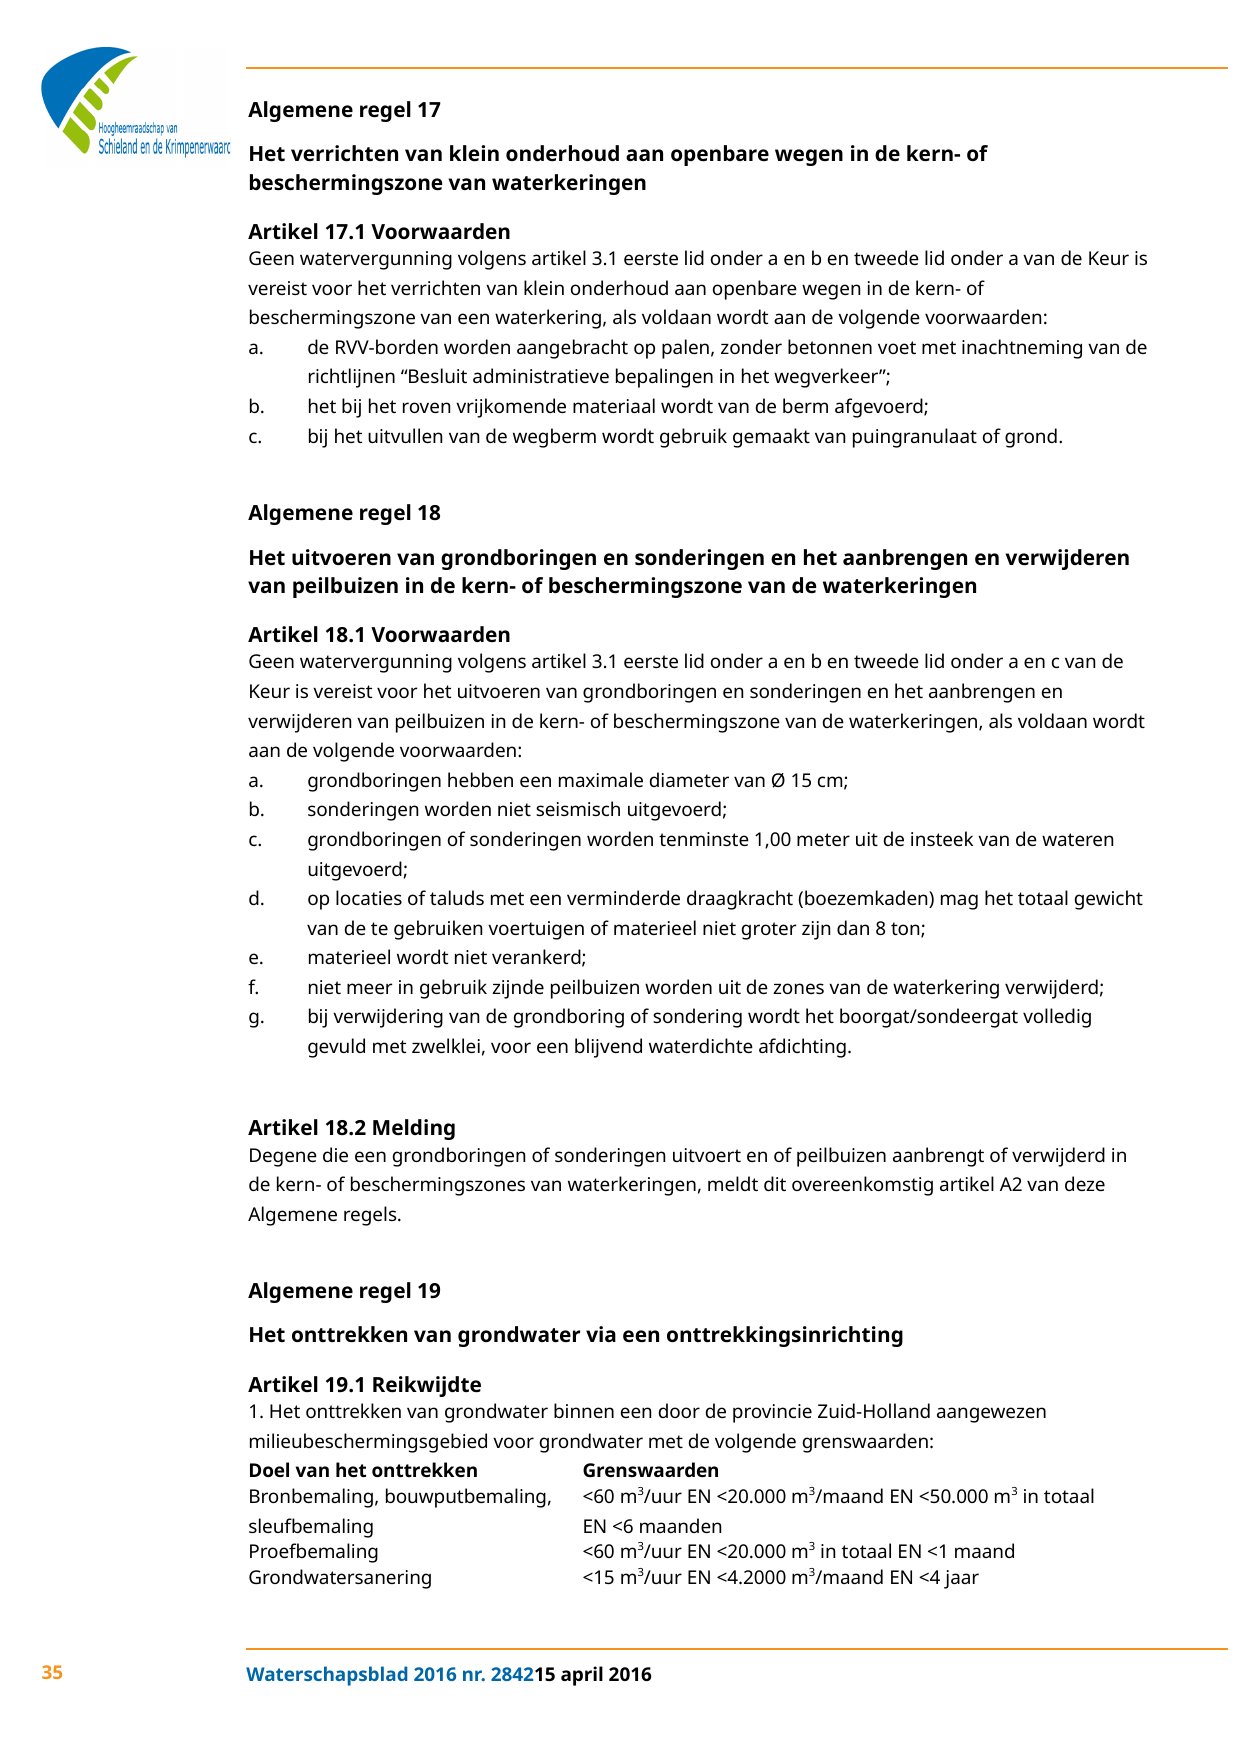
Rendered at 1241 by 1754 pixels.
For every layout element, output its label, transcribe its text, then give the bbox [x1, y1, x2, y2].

list op locaties of taluds met een verminderde draagkracht (boezemkaden) mag het totaal gewicht van de te gebruiken voertuigen of materieel niet groter zijn dan 8 ton; [248, 885, 1152, 941]
picture [41, 47, 231, 172]
table_cell <15 m3/uur EN <4.2000 m3/maand EN <4 jaar [582, 1564, 1152, 1590]
text Algemene regel 18 [248, 498, 1152, 527]
text Artikel 18.1 Voorwaarden [248, 620, 1152, 649]
text Artikel 17.1 Voorwaarden [248, 217, 1152, 245]
table_header Doel van het onttrekken [248, 1458, 582, 1483]
text Het onttrekken van grondwater via een onttrekkingsinrichting [248, 1321, 1152, 1349]
table_cell <60 m3/uur EN <20.000 m3 in totaal EN <1 maand [582, 1539, 1152, 1564]
table_cell Bronbemaling, bouwputbemaling, sleufbemaling [248, 1483, 582, 1539]
text Artikel 19.1 Reikwijdte [248, 1370, 1152, 1398]
list bij het uitvullen van de wegberm wordt gebruik gemaakt van puingranulaat of grond. [248, 423, 1152, 449]
text Geen watervergunning volgens artikel 3.1 eerste lid onder a en b en tweede lid onder a van de Keur is vereist voor het verrichten van klein onderhoud aan openbare wegen in de kern- of beschermingszone van een waterkering, als voldaan wordt aan de volgende voorwaarden: [248, 245, 1152, 330]
text Algemene regel 19 [248, 1276, 1152, 1304]
table_header Grenswaarden [582, 1458, 1152, 1483]
text Algemene regel 17 [248, 95, 1152, 123]
list sonderingen worden niet seismisch uitgevoerd; [248, 797, 1152, 822]
table_cell <60 m3/uur EN <20.000 m3/maand EN <50.000 m3 in totaal EN <6 maanden [582, 1483, 1152, 1539]
text Het uitvoeren van grondboringen en sonderingen en het aanbrengen en verwijderen van peilbuizen in de kern- of beschermingszone van de waterkeringen [248, 543, 1152, 599]
text Degene die een grondboringen of sonderingen uitvoert en of peilbuizen aanbrengt of verwijderd in de kern- of beschermingszones van waterkeringen, meldt dit overeenkomstig artikel A2 van deze Algemene regels. [248, 1142, 1152, 1227]
table_cell Proefbemaling [248, 1539, 582, 1564]
list niet meer in gebruik zijnde peilbuizen worden uit de zones van de waterkering verwijderd; [248, 974, 1152, 1000]
list grondboringen of sonderingen worden tenminste 1,00 meter uit de insteek van de wateren uitgevoerd; [248, 826, 1152, 882]
table_cell Grondwatersanering [248, 1564, 582, 1590]
list bij verwijdering van de grondboring of sondering wordt het boorgat/sondeergat volledig gevuld met zwelklei, voor een blijvend waterdichte afdichting. [248, 1004, 1152, 1059]
list materieel wordt niet verankerd; [248, 944, 1152, 970]
text 1. Het onttrekken van grondwater binnen een door de provincie Zuid-Holland aangewezen milieubeschermingsgebied voor grondwater met de volgende grenswaarden: [248, 1398, 1152, 1454]
text Het verrichten van klein onderhoud aan openbare wegen in de kern- of beschermingszone van waterkeringen [248, 139, 1152, 196]
text Artikel 18.2 Melding [248, 1113, 1152, 1142]
list de RVV-borden worden aangebracht op palen, zonder betonnen voet met inachtneming van de richtlijnen “Besluit administratieve bepalingen in het wegverkeer”; [248, 334, 1152, 389]
list grondboringen hebben een maximale diameter van Ø 15 cm; [248, 767, 1152, 793]
text Geen watervergunning volgens artikel 3.1 eerste lid onder a en b en tweede lid onder a en c van de Keur is vereist voor het uitvoeren van grondboringen en sonderingen en het aanbrengen en verwijderen van peilbuizen in de kern- of beschermingszone van de waterkeringen, als voldaan wordt aan de volgende voorwaarden: [248, 649, 1152, 763]
list het bij het roven vrijkomende materiaal wordt van de berm afgevoerd; [248, 393, 1152, 419]
